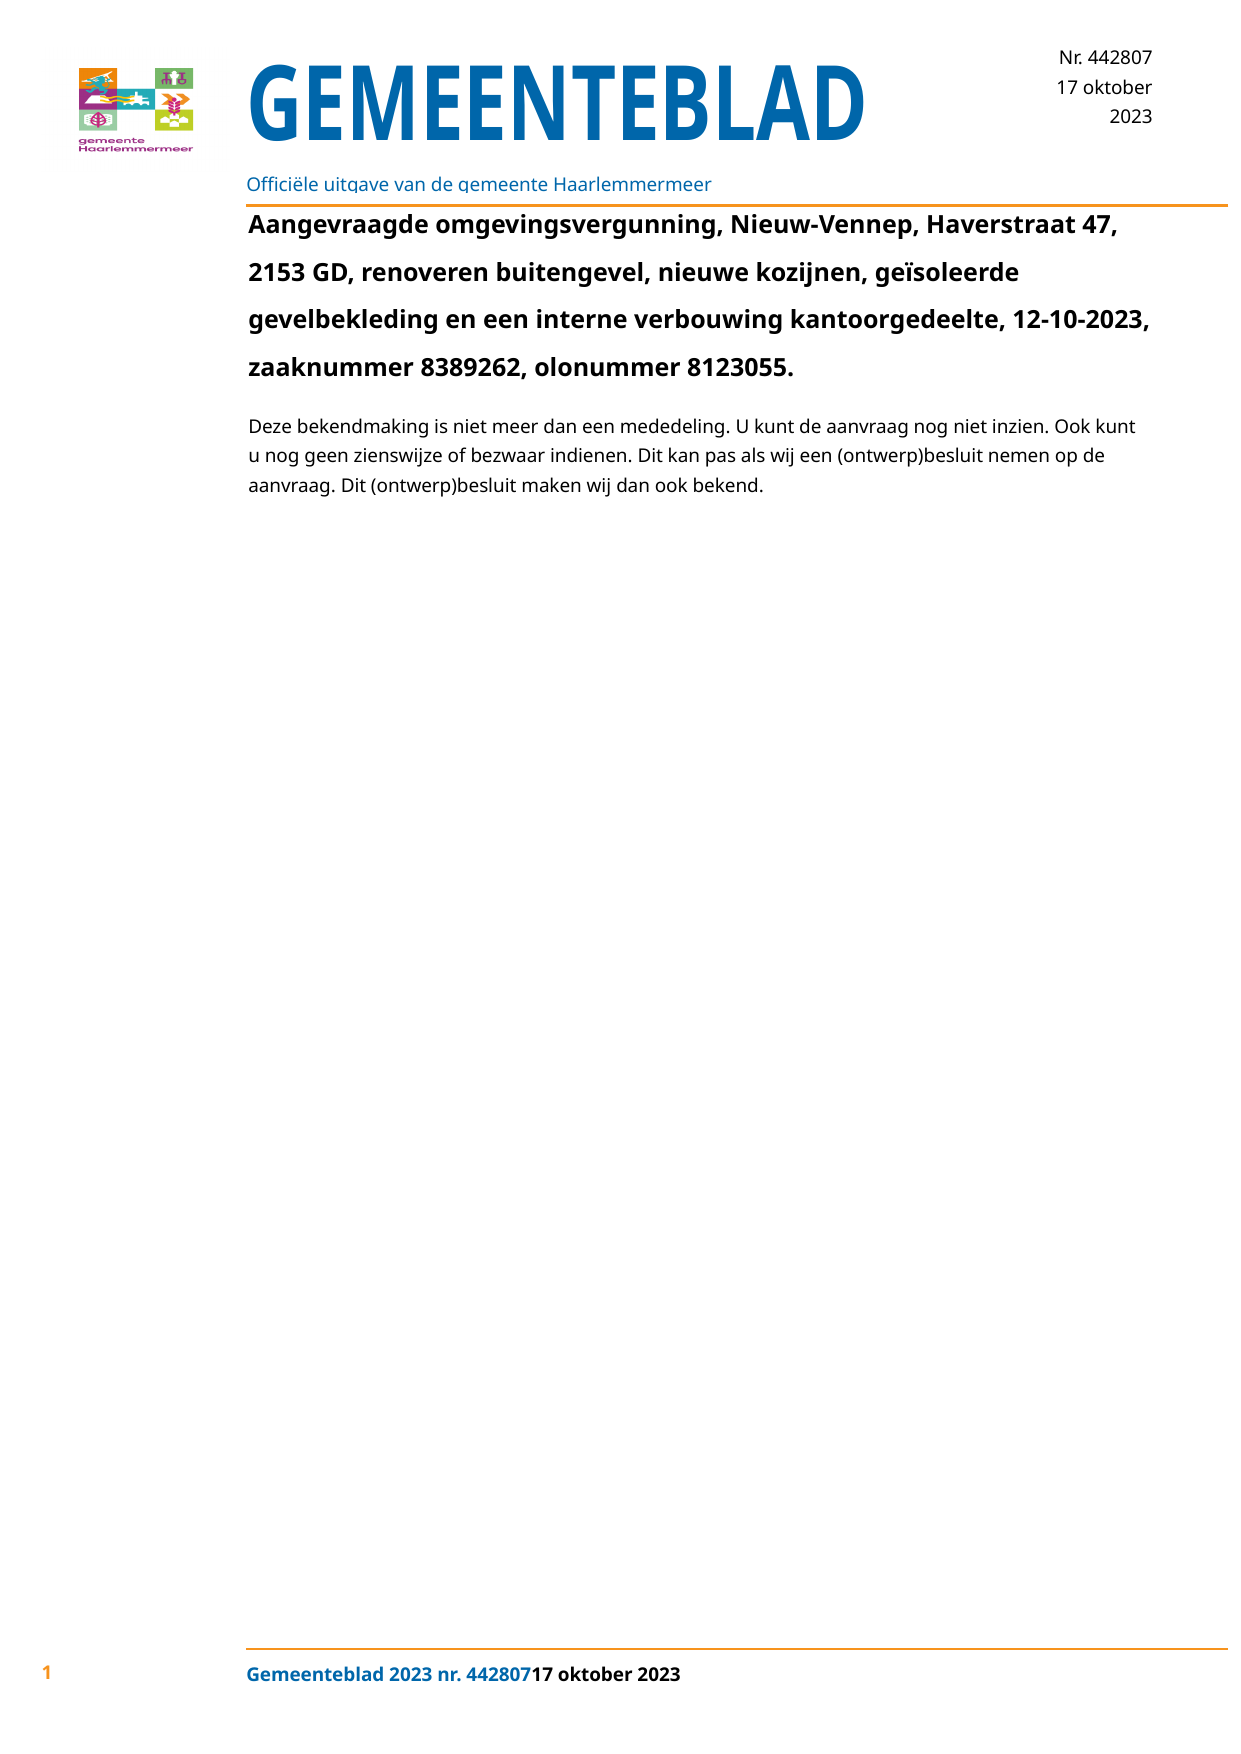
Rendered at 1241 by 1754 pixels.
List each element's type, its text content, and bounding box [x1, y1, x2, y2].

text Deze bekendmaking is niet meer dan een mededeling. U kunt de aanvraag nog niet inzien. Ook kunt u nog geen zienswijze of bezwaar indienen. Dit kan pas als wij een (ontwerp)besluit nemen op de aanvraag. Dit (ontwerp)besluit maken wij dan ook bekend. [248, 413, 1152, 498]
text Aangevraagde omgevingsvergunning, Nieuw-Vennep, Haverstraat 47, 2153 GD, renoveren buitengevel, nieuwe kozijnen, geïsoleerde gevelbekleding en een interne verbouwing kantoorgedeelte, 12-10-2023, zaaknummer 8389262, olonummer 8123055. [248, 207, 1152, 384]
picture [41, 47, 231, 172]
